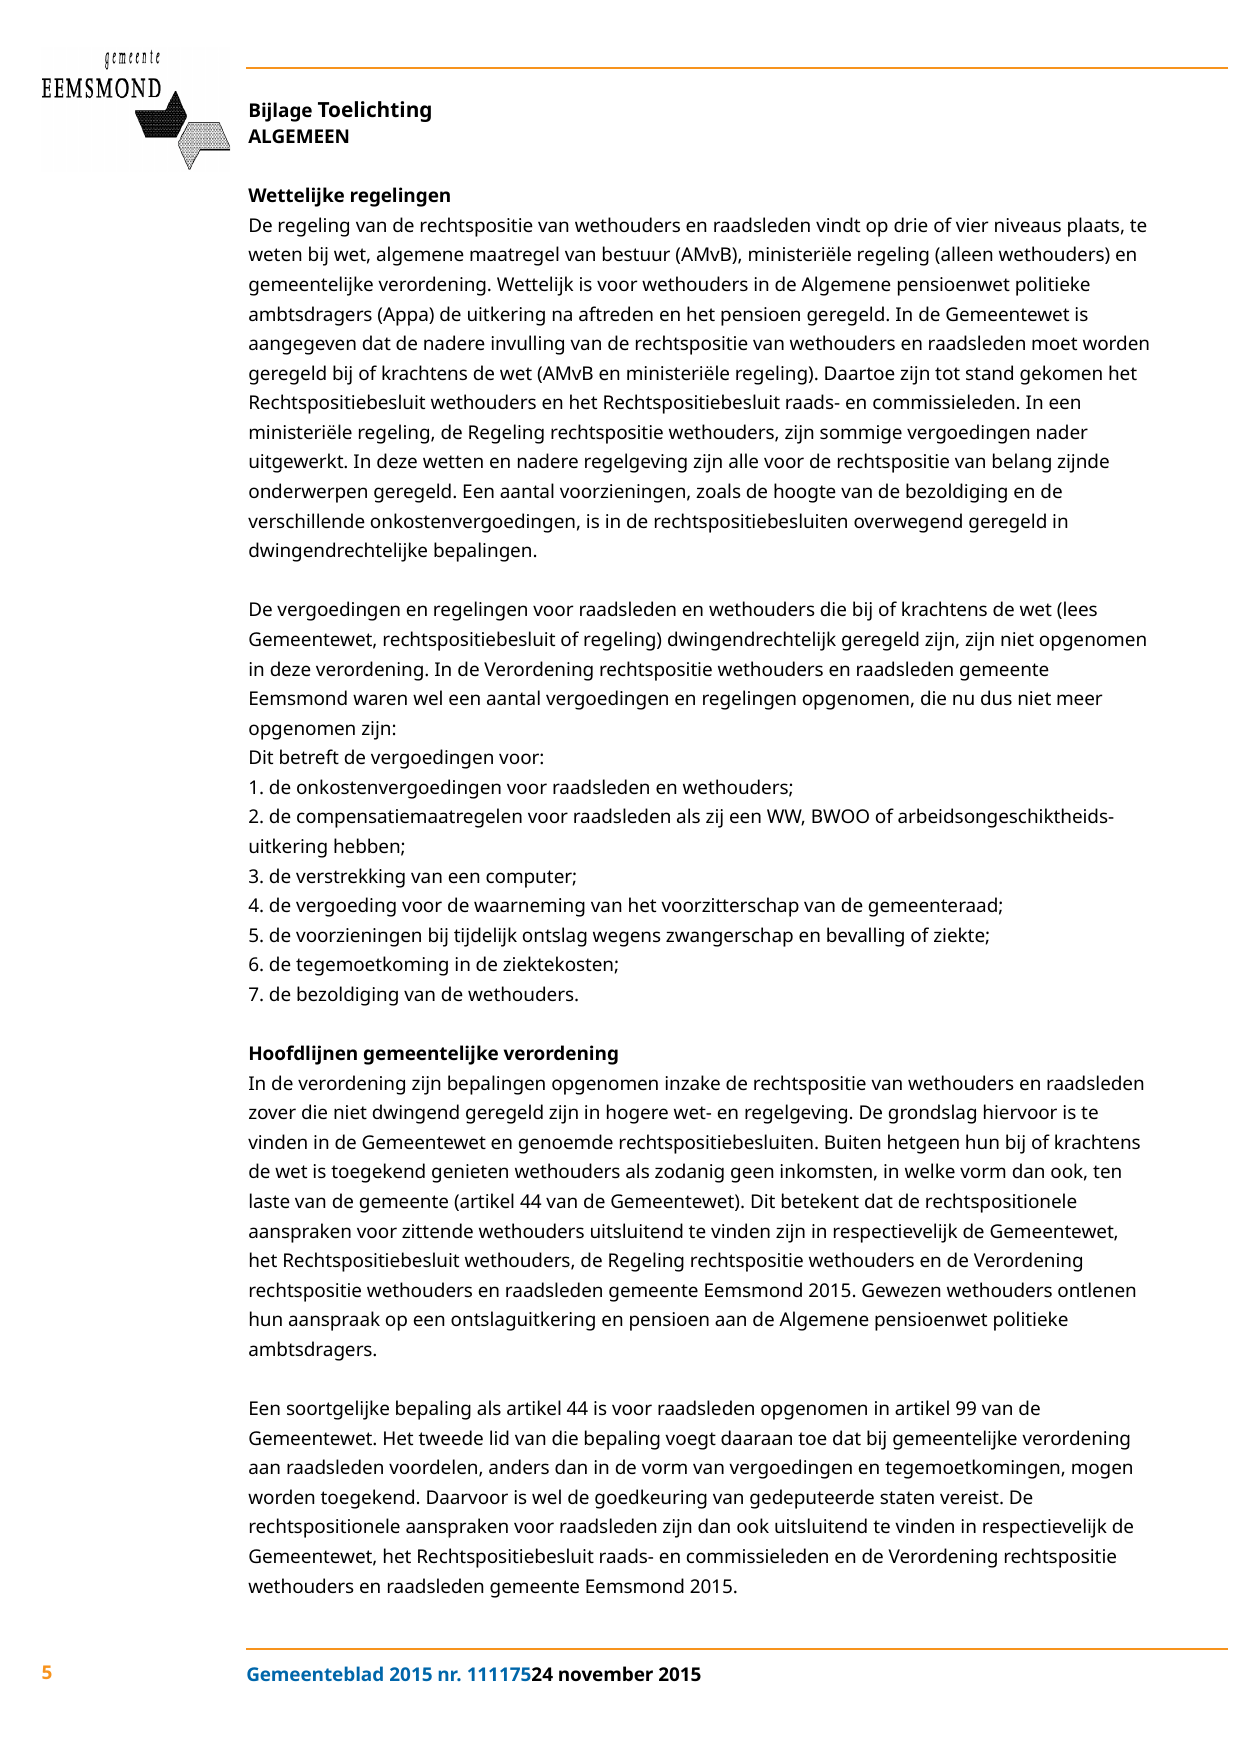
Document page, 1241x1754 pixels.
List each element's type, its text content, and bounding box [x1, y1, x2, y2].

text 4. de vergoeding voor de waarneming van het voorzitterschap van de gemeenteraad; [248, 892, 1152, 918]
text De regeling van de rechtspositie van wethouders en raadsleden vindt op drie of vier niveaus plaats, te weten bij wet, algemene maatregel van bestuur (AMvB), ministeriële regeling (alleen wethouders) en gemeentelijke verordening. Wettelijk is voor wethouders in de Algemene pensioenwet politieke ambtsdragers (Appa) de uitkering na aftreden en het pensioen geregeld. In de Gemeentewet is aangegeven dat de nadere invulling van de rechtspositie van wethouders en raadsleden moet worden geregeld bij of krachtens de wet (AMvB en ministeriële regeling). Daartoe zijn tot stand gekomen het Rechtspositiebesluit wethouders en het Rechtspositiebesluit raads- en commissieleden. In een ministeriële regeling, de Regeling rechtspositie wethouders, zijn sommige vergoedingen nader uitgewerkt. In deze wetten en nadere regelgeving zijn alle voor de rechtspositie van belang zijnde onderwerpen geregeld. Een aantal voorzieningen, zoals de hoogte van de bezoldiging en de verschillende onkostenvergoedingen, is in de rechtspositiebesluiten overwegend geregeld in dwingendrechtelijke bepalingen. [248, 212, 1152, 563]
text De vergoedingen en regelingen voor raadsleden en wethouders die bij of krachtens de wet (lees Gemeentewet, rechtspositiebesluit of regeling) dwingendrechtelijk geregeld zijn, zijn niet opgenomen in deze verordening. In de Verordening rechtspositie wethouders en raadsleden gemeente Eemsmond waren wel een aantal vergoedingen en regelingen opgenomen, die nu dus niet meer opgenomen zijn: [248, 597, 1152, 741]
text Wettelijke regelingen [248, 182, 1152, 208]
text Een soortgelijke bepaling als artikel 44 is voor raadsleden opgenomen in artikel 99 van de Gemeentewet. Het tweede lid van die bepaling voegt daaraan toe dat bij gemeentelijke verordening aan raadsleden voordelen, anders dan in de vorm van vergoedingen en tegemoetkomingen, mogen worden toegekend. Daarvoor is wel de goedkeuring van gedeputeerde staten vereist. De rechtspositionele aanspraken voor raadsleden zijn dan ook uitsluitend te vinden in respectievelijk de Gemeentewet, het Rechtspositiebesluit raads- en commissieleden en de Verordening rechtspositie wethouders en raadsleden gemeente Eemsmond 2015. [248, 1395, 1152, 1599]
text 3. de verstrekking van een computer; [248, 863, 1152, 889]
text Hoofdlijnen gemeentelijke verordening [248, 1040, 1152, 1066]
text 2. de compensatiemaatregelen voor raadsleden als zij een WW, BWOO of arbeidsongeschiktheids- uitkering hebben; [248, 804, 1152, 859]
text 7. de bezoldiging van de wethouders. [248, 981, 1152, 1007]
text Dit betreft de vergoedingen voor: [248, 744, 1152, 770]
text 5. de voorzieningen bij tijdelijk ontslag wegens zwangerschap en bevalling of ziekte; [248, 922, 1152, 948]
text Bijlage Toelichting [248, 95, 1152, 123]
text 6. de tegemoetkoming in de ziektekosten; [248, 952, 1152, 977]
text ALGEMEEN [248, 123, 1152, 149]
text 1. de onkostenvergoedingen voor raadsleden en wethouders; [248, 774, 1152, 800]
text In de verordening zijn bepalingen opgenomen inzake de rechtspositie van wethouders en raadsleden zover die niet dwingend geregeld zijn in hogere wet- en regelgeving. De grondslag hiervoor is te vinden in de Gemeentewet en genoemde rechtspositiebesluiten. Buiten hetgeen hun bij of krachtens de wet is toegekend genieten wethouders als zodanig geen inkomsten, in welke vorm dan ook, ten laste van de gemeente (artikel 44 van de Gemeentewet). Dit betekent dat de rechtspositionele aanspraken voor zittende wethouders uitsluitend te vinden zijn in respectievelijk de Gemeentewet, het Rechtspositiebesluit wethouders, de Regeling rechtspositie wethouders en de Verordening rechtspositie wethouders en raadsleden gemeente Eemsmond 2015. Gewezen wethouders ontlenen hun aanspraak op een ontslaguitkering en pensioen aan de Algemene pensioenwet politieke ambtsdragers. [248, 1070, 1152, 1362]
picture [41, 47, 231, 172]
